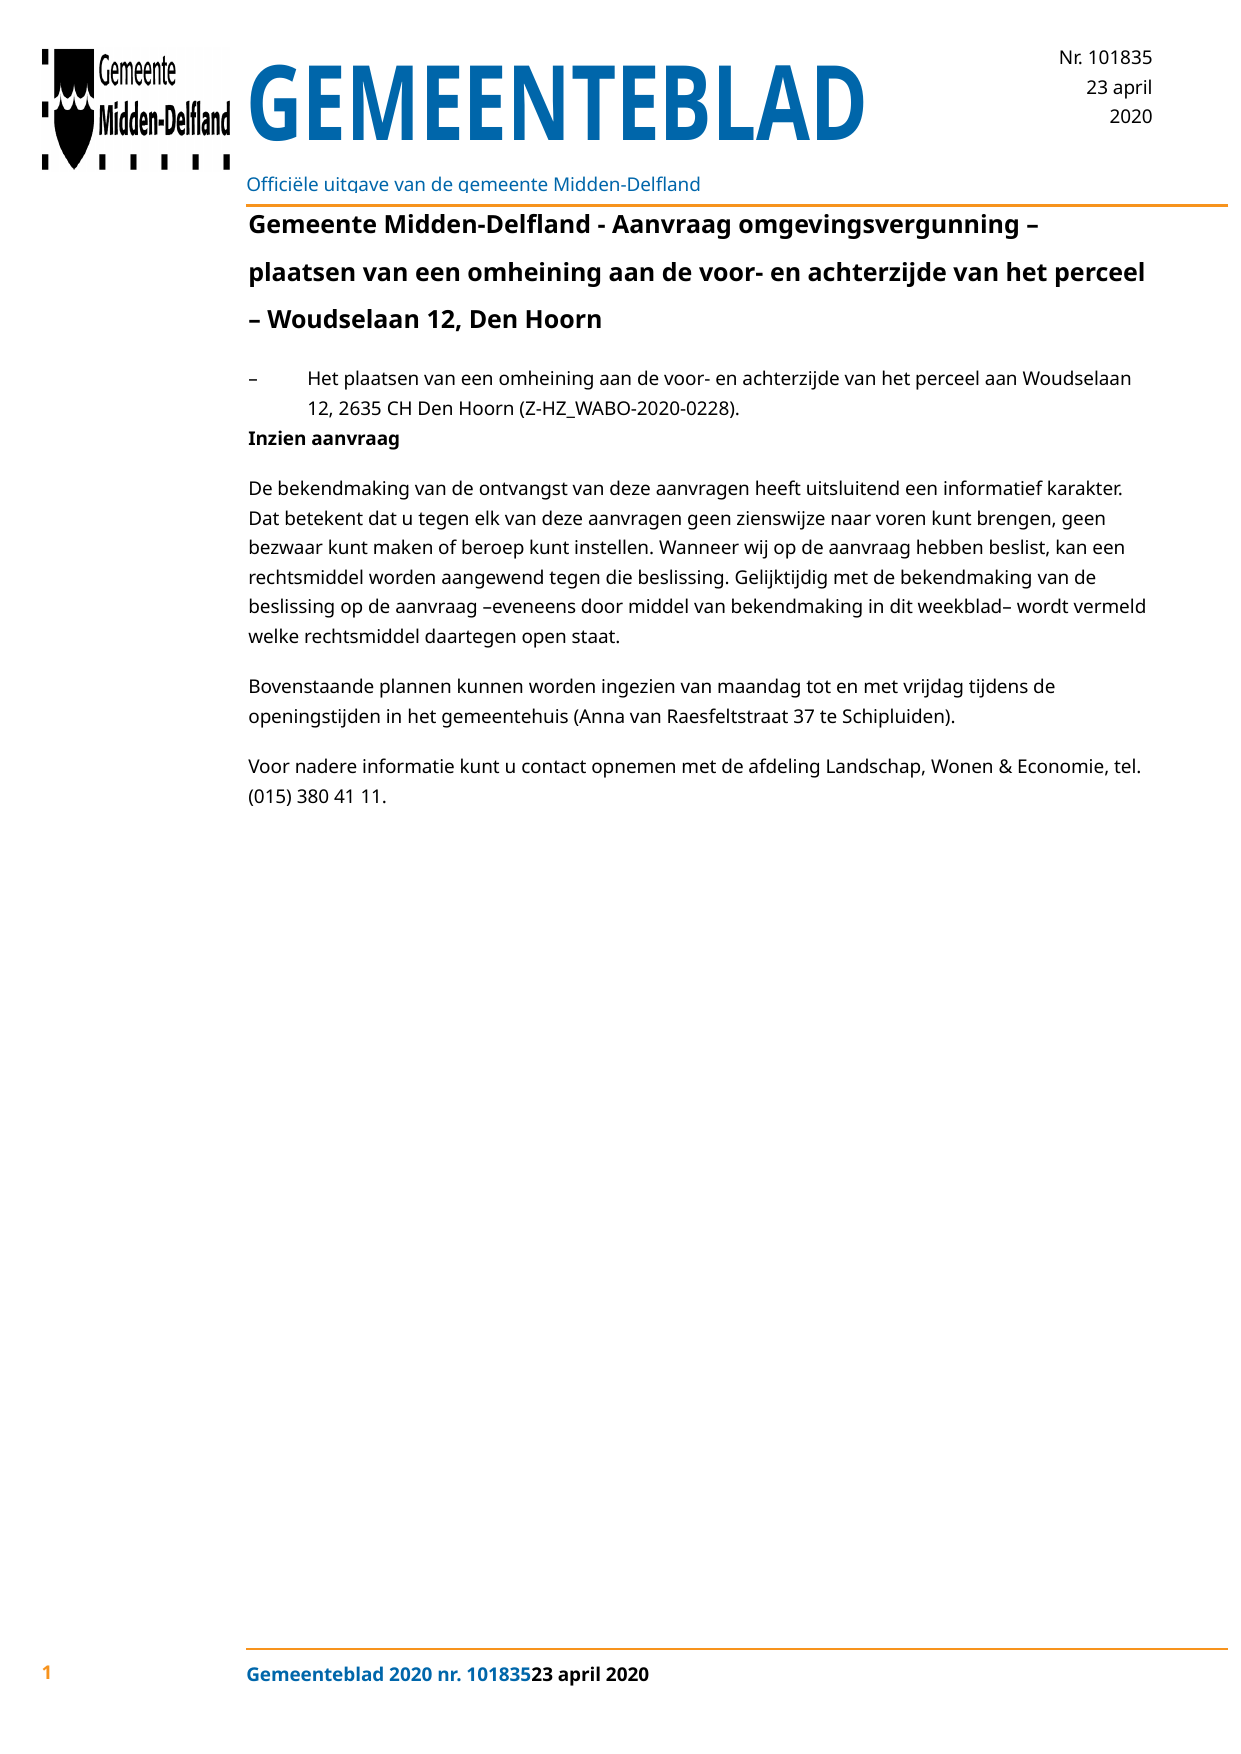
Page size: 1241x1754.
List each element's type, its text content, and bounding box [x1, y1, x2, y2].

picture [41, 47, 231, 172]
text Voor nadere informatie kunt u contact opnemen met de afdeling Landschap, Wonen & Economie, tel. (015) 380 41 11. [248, 753, 1152, 809]
text Gemeente Midden-Delfland - Aanvraag omgevingsvergunning – plaatsen van een omheining aan de voor- en achterzijde van het perceel – Woudselaan 12, Den Hoorn [248, 207, 1152, 336]
text De bekendmaking van de ontvangst van deze aanvragen heeft uitsluitend een informatief karakter. Dat betekent dat u tegen elk van deze aanvragen geen zienswijze naar voren kunt brengen, geen bezwaar kunt maken of beroep kunt instellen. Wanneer wij op de aanvraag hebben beslist, kan een rechtsmiddel worden aangewend tegen die beslissing. Gelijktijdig met de bekendmaking van de beslissing op de aanvraag –eveneens door middel van bekendmaking in dit weekblad– wordt vermeld welke rechtsmiddel daartegen open staat. [248, 475, 1152, 649]
text Inzien aanvraag [248, 425, 1152, 450]
text Bovenstaande plannen kunnen worden ingezien van maandag tot en met vrijdag tijdens de openingstijden in het gemeentehuis (Anna van Raesfeltstraat 37 te Schipluiden). [248, 673, 1152, 729]
list Het plaatsen van een omheining aan de voor- en achterzijde van het perceel aan Woudselaan 12, 2635 CH Den Hoorn (Z-HZ_WABO-2020-0228). [248, 366, 1152, 421]
